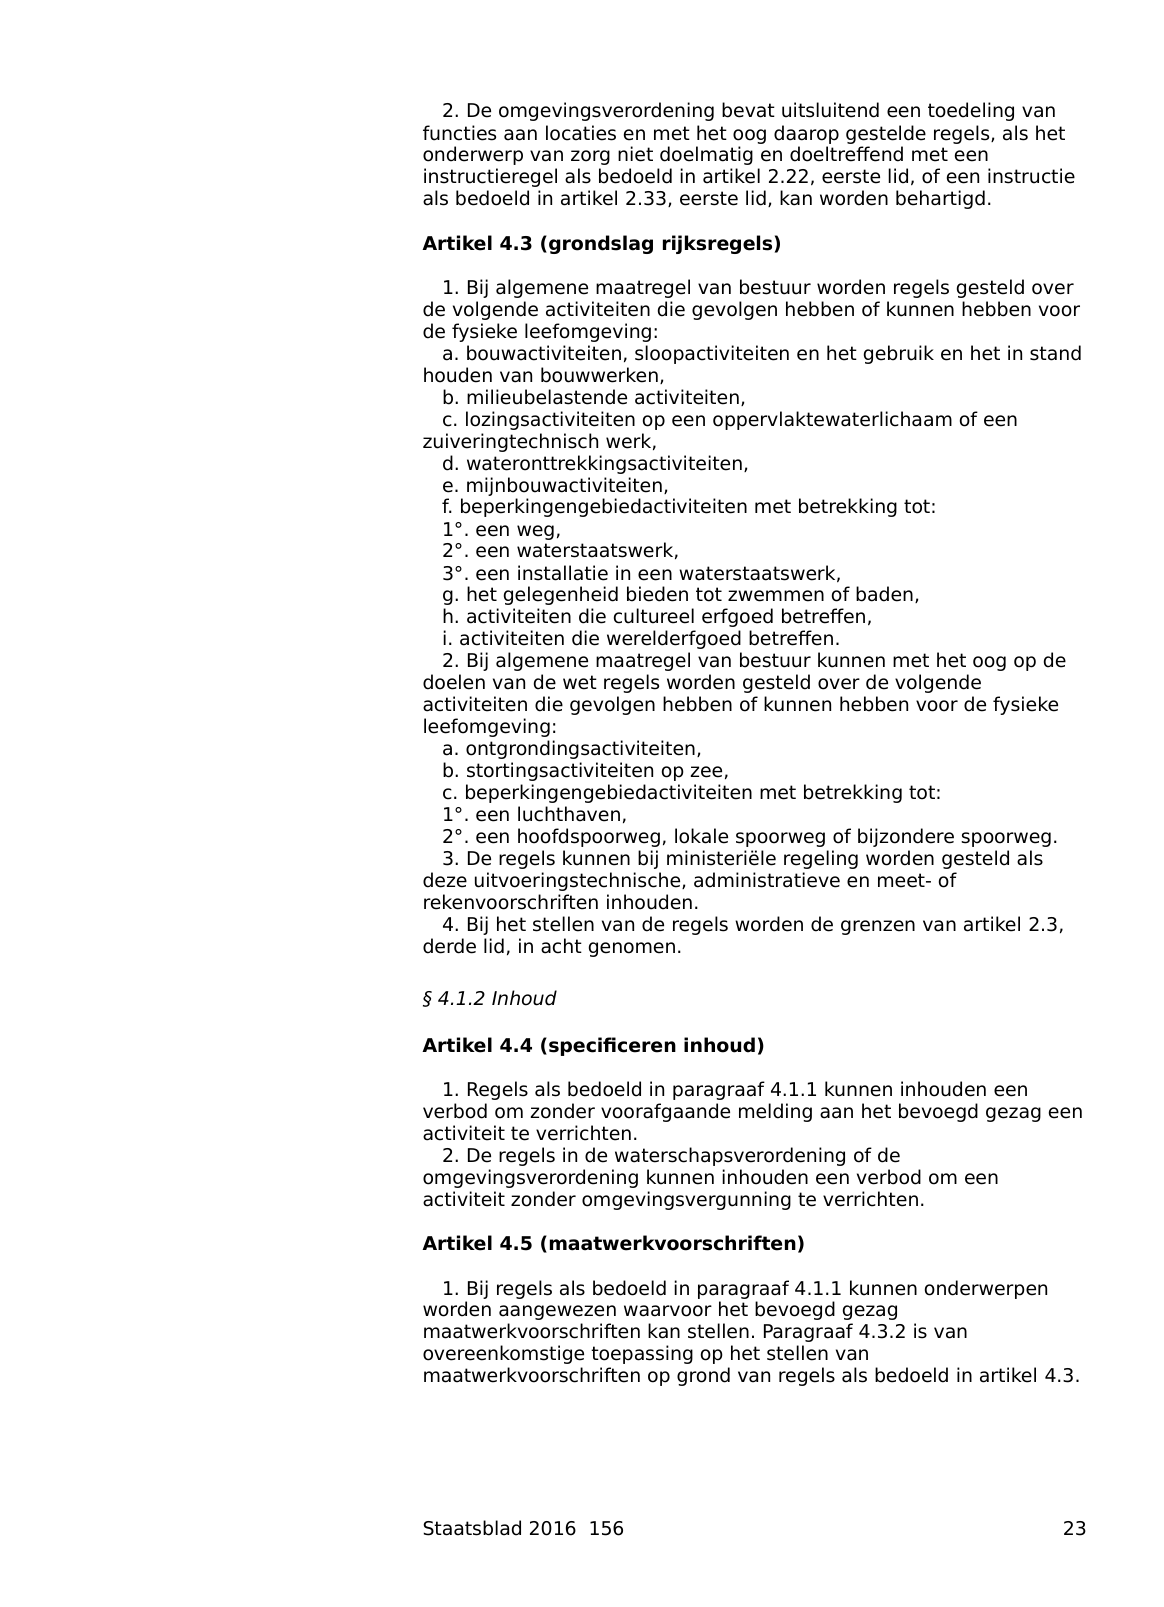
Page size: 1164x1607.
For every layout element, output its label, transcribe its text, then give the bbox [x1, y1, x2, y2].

text i. activiteiten die werelderfgoed betreffen. [422, 628, 1087, 650]
text b. stortingsactiviteiten op zee, [422, 760, 1087, 782]
text 2. De regels in de waterschapsverordening of de omgevingsverordening kunnen inhouden een verbod om een activiteit zonder omgevingsvergunning te verrichten. [422, 1145, 1087, 1211]
text 2. Bij algemene maatregel van bestuur kunnen met het oog op de doelen van de wet regels worden gesteld over de volgende activiteiten die gevolgen hebben of kunnen hebben voor de fysieke leefomgeving: [422, 650, 1087, 738]
text 2°. een hoofdspoorweg, lokale spoorweg of bijzondere spoorweg. [422, 826, 1087, 848]
text 1. Bij algemene maatregel van bestuur worden regels gesteld over de volgende activiteiten die gevolgen hebben of kunnen hebben voor de fysieke leefomgeving: [422, 277, 1087, 343]
text 1. Regels als bedoeld in paragraaf 4.1.1 kunnen inhouden een verbod om zonder voorafgaande melding aan het bevoegd gezag een activiteit te verrichten. [422, 1079, 1087, 1145]
subtitle Artikel 4.4 (specificeren inhoud) [422, 1035, 1087, 1057]
text h. activiteiten die cultureel erfgoed betreffen, [422, 606, 1087, 628]
text 2. De omgevingsverordening bevat uitsluitend een toedeling van functies aan locaties en met het oog daarop gestelde regels, als het onderwerp van zorg niet doelmatig en doeltreffend met een instructieregel als bedoeld in artikel 2.22, eerste lid, of een instructie als bedoeld in artikel 2.33, eerste lid, kan worden behartigd. [422, 100, 1087, 210]
text 1. Bij regels als bedoeld in paragraaf 4.1.1 kunnen onderwerpen worden aangewezen waarvoor het bevoegd gezag maatwerkvoorschriften kan stellen. Paragraaf 4.3.2 is van overeenkomstige toepassing op het stellen van maatwerkvoorschriften op grond van regels als bedoeld in artikel 4.3. [422, 1277, 1087, 1387]
text d. wateronttrekkingsactiviteiten, [422, 452, 1087, 474]
subtitle Artikel 4.5 (maatwerkvoorschriften) [422, 1233, 1087, 1255]
text g. het gelegenheid bieden tot zwemmen of baden, [422, 584, 1087, 606]
text 1°. een luchthaven, [422, 804, 1087, 826]
text f. beperkingengebiedactiviteiten met betrekking tot: [422, 496, 1087, 518]
text c. beperkingengebiedactiviteiten met betrekking tot: [422, 782, 1087, 804]
text e. mijnbouwactiviteiten, [422, 474, 1087, 496]
text 3. De regels kunnen bij ministeriële regeling worden gesteld als deze uitvoeringstechnische, administratieve en meet- of rekenvoorschriften inhouden. [422, 848, 1087, 914]
text b. milieubelastende activiteiten, [422, 387, 1087, 408]
text 1°. een weg, [422, 518, 1087, 540]
subtitle Artikel 4.3 (grondslag rijksregels) [422, 232, 1087, 254]
text 4. Bij het stellen van de regels worden de grenzen van artikel 2.3, derde lid, in acht genomen. [422, 914, 1087, 958]
text a. ontgrondingsactiviteiten, [422, 738, 1087, 760]
text c. lozingsactiviteiten op een oppervlaktewaterlichaam of een zuiveringtechnisch werk, [422, 408, 1087, 452]
text a. bouwactiviteiten, sloopactiviteiten en het gebruik en het in stand houden van bouwwerken, [422, 343, 1087, 387]
text 3°. een installatie in een waterstaatswerk, [422, 562, 1087, 584]
subtitle § 4.1.2 Inhoud [422, 988, 1087, 1010]
text 2°. een waterstaatswerk, [422, 540, 1087, 562]
